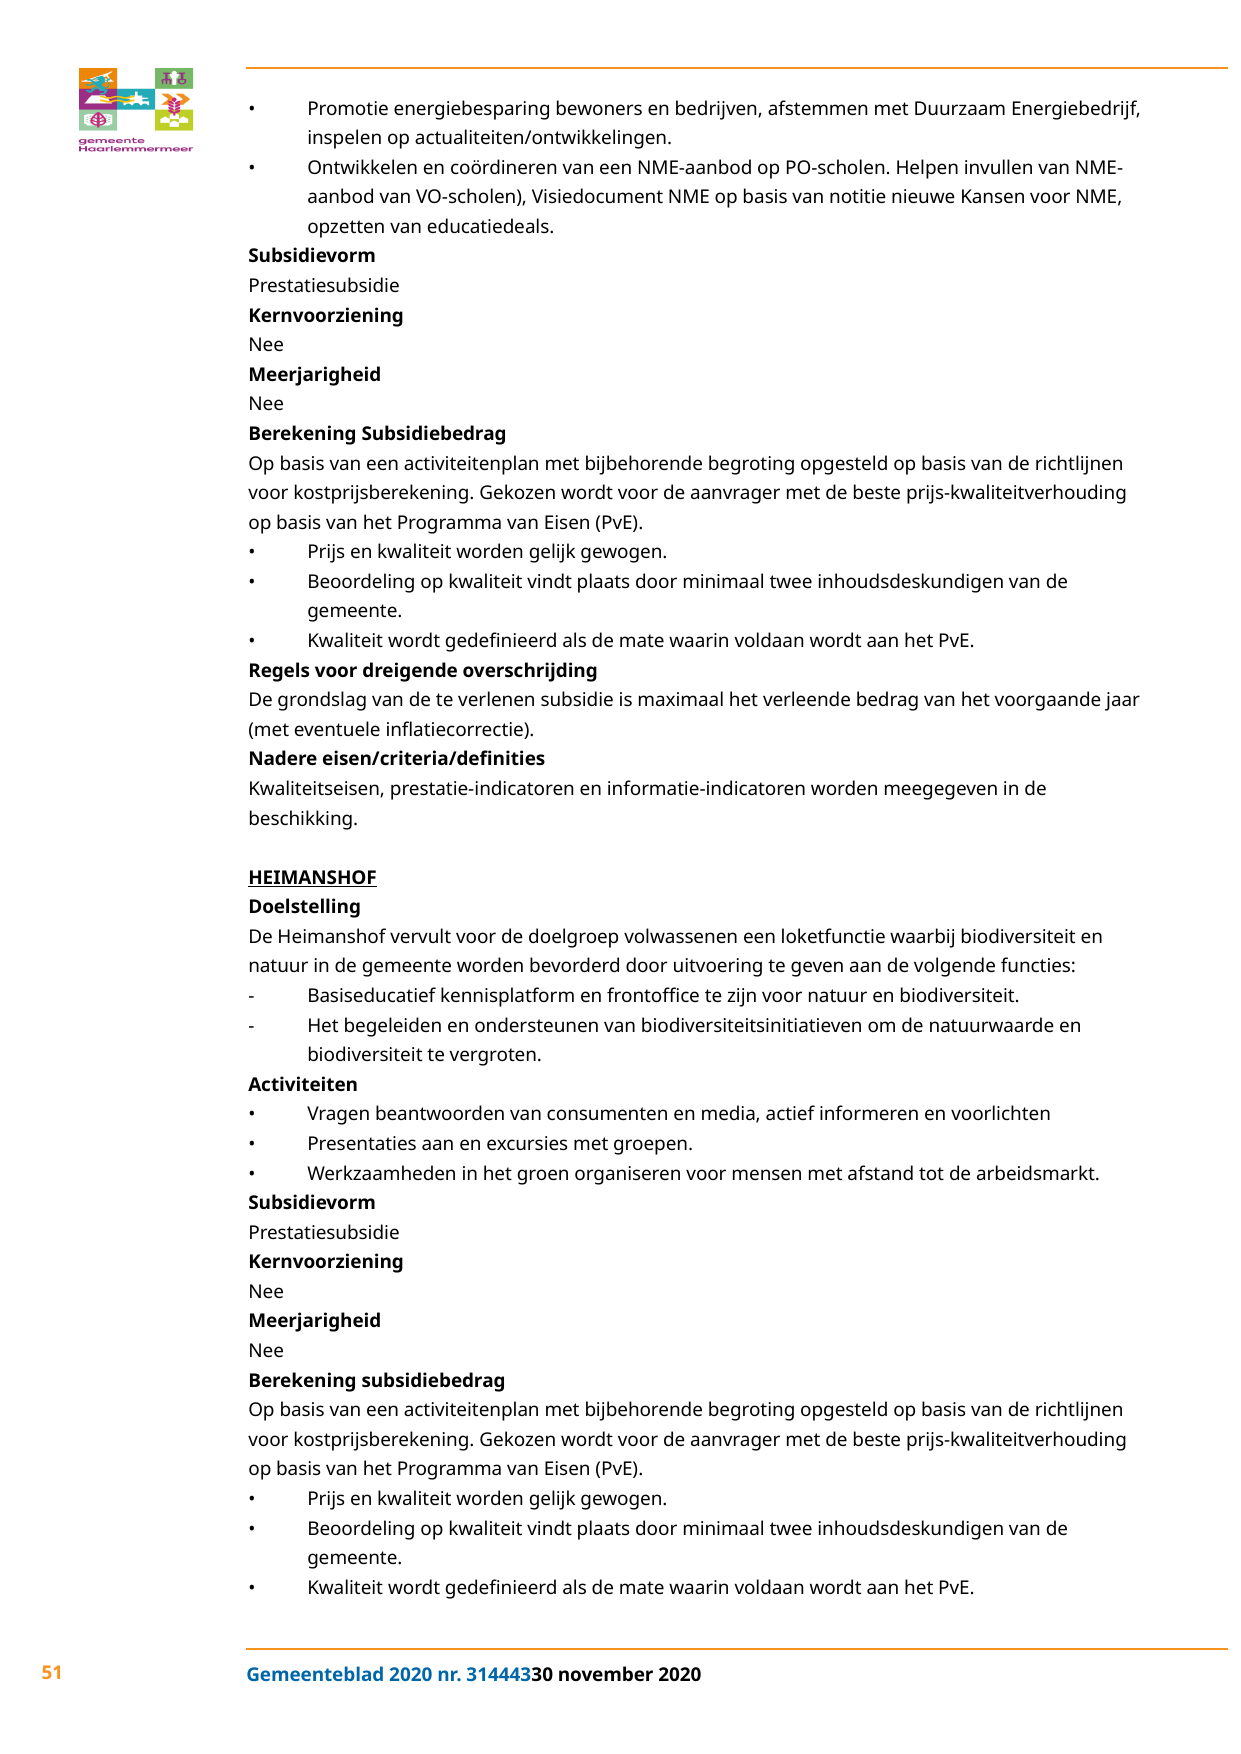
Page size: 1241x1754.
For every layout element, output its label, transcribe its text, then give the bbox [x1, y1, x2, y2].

list Beoordeling op kwaliteit vindt plaats door minimaal twee inhoudsdeskundigen van de gemeente. [248, 1515, 1152, 1570]
list Kwaliteit wordt gedefinieerd als de mate waarin voldaan wordt aan het PvE. [248, 627, 1152, 653]
list Promotie energiebesparing bewoners en bedrijven, afstemmen met Duurzaam Energiebedrijf, inspelen op actualiteiten/ontwikkelingen. [248, 95, 1152, 150]
text Berekening subsidiebedrag [248, 1367, 1152, 1393]
list Presentaties aan en excursies met groepen. [248, 1130, 1152, 1156]
text Berekening Subsidiebedrag [248, 420, 1152, 446]
picture [41, 47, 231, 172]
text Activiteiten [248, 1071, 1152, 1097]
text Nee [248, 331, 1152, 357]
text Op basis van een activiteitenplan met bijbehorende begroting opgesteld op basis van de richtlijnen voor kostprijsberekening. Gekozen wordt voor de aanvrager met de beste prijs-kwaliteitverhouding op basis van het Programma van Eisen (PvE). [248, 450, 1152, 535]
text Nadere eisen/criteria/definities [248, 746, 1152, 771]
text Kernvoorziening [248, 302, 1152, 328]
text De Heimanshof vervult voor de doelgroep volwassenen een loketfunctie waarbij biodiversiteit en natuur in de gemeente worden bevorderd door uitvoering te geven aan de volgende functies: [248, 923, 1152, 978]
text Doelstelling [248, 893, 1152, 919]
text Prestatiesubsidie [248, 272, 1152, 298]
text Subsidievorm [248, 1189, 1152, 1215]
text HEIMANSHOF [248, 864, 1152, 890]
text Subsidievorm [248, 243, 1152, 268]
text Regels voor dreigende overschrijding [248, 657, 1152, 683]
text Meerjarigheid [248, 1308, 1152, 1333]
text Kernvoorziening [248, 1248, 1152, 1274]
list Ontwikkelen en coördineren van een NME-aanbod op PO-scholen. Helpen invullen van NME-aanbod van VO-scholen), Visiedocument NME op basis van notitie nieuwe Kansen voor NME, opzetten van educatiedeals. [248, 154, 1152, 239]
list Basiseducatief kennisplatform en frontoffice te zijn voor natuur en biodiversiteit. [248, 982, 1152, 1008]
text De grondslag van de te verlenen subsidie is maximaal het verleende bedrag van het voorgaande jaar (met eventuele inflatiecorrectie). [248, 686, 1152, 742]
text Meerjarigheid [248, 361, 1152, 387]
list Beoordeling op kwaliteit vindt plaats door minimaal twee inhoudsdeskundigen van de gemeente. [248, 568, 1152, 623]
list Vragen beantwoorden van consumenten en media, actief informeren en voorlichten [248, 1101, 1152, 1126]
text Nee [248, 391, 1152, 416]
text Prestatiesubsidie [248, 1219, 1152, 1245]
text Nee [248, 1337, 1152, 1363]
list Het begeleiden en ondersteunen van biodiversiteitsinitiatieven om de natuurwaarde en biodiversiteit te vergroten. [248, 1012, 1152, 1067]
list Kwaliteit wordt gedefinieerd als de mate waarin voldaan wordt aan het PvE. [248, 1574, 1152, 1600]
text Nee [248, 1278, 1152, 1304]
text Kwaliteitseisen, prestatie-indicatoren en informatie-indicatoren worden meegegeven in de beschikking. [248, 775, 1152, 831]
list Prijs en kwaliteit worden gelijk gewogen. [248, 1485, 1152, 1511]
list Werkzaamheden in het groen organiseren voor mensen met afstand tot de arbeidsmarkt. [248, 1160, 1152, 1186]
text Op basis van een activiteitenplan met bijbehorende begroting opgesteld op basis van de richtlijnen voor kostprijsberekening. Gekozen wordt voor de aanvrager met de beste prijs-kwaliteitverhouding op basis van het Programma van Eisen (PvE). [248, 1396, 1152, 1481]
list Prijs en kwaliteit worden gelijk gewogen. [248, 538, 1152, 564]
